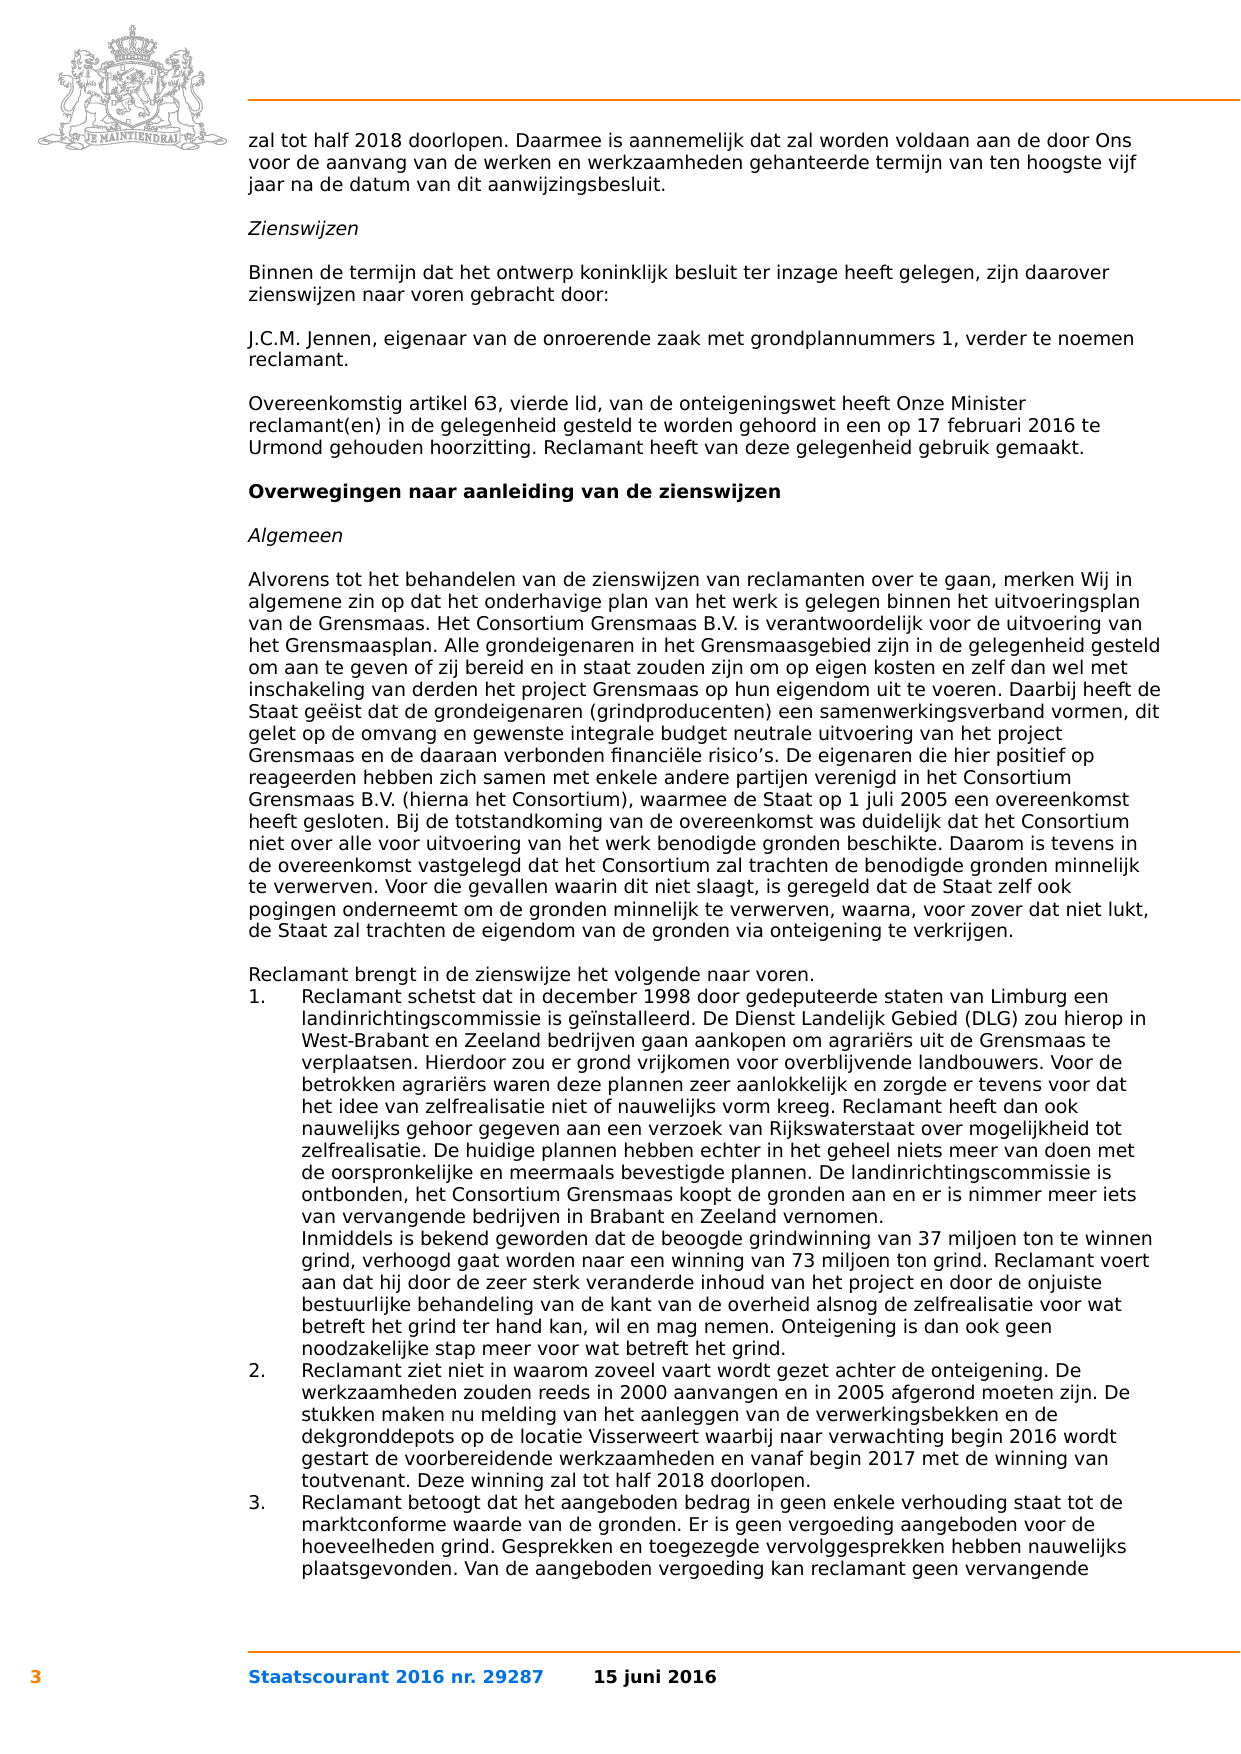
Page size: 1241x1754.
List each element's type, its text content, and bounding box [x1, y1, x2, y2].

text J.C.M. Jennen, eigenaar van de onroerende zaak met grondplannummers 1, verder te noemen reclamant. [248, 327, 1163, 371]
text zal tot half 2018 doorlopen. Daarmee is aannemelijk dat zal worden voldaan aan de door Ons voor de aanvang van de werken en werkzaamheden gehanteerde termijn van ten hoogste vijf jaar na de datum van dit aanwijzingsbesluit. [248, 130, 1163, 196]
text Reclamant brengt in de zienswijze het volgende naar voren. [248, 964, 1163, 986]
subtitle Zienswijzen [248, 218, 1163, 240]
text Inmiddels is bekend geworden dat de beoogde grindwinning van 37 miljoen ton te winnen grind, verhoogd gaat worden naar een winning van 73 miljoen ton grind. Reclamant voert aan dat hij door de zeer sterk veranderde inhoud van het project en door de onjuiste bestuurlijke behandeling van de kant van de overheid alsnog de zelfrealisatie voor wat betreft het grind ter hand kan, wil en mag nemen. Onteigening is dan ook geen noodzakelijke stap meer voor wat betreft het grind. [301, 1228, 1163, 1360]
subtitle Overwegingen naar aanleiding van de zienswijzen [248, 481, 1163, 503]
subtitle Algemeen [248, 525, 1163, 547]
text Binnen de termijn dat het ontwerp koninklijk besluit ter inzage heeft gelegen, zijn daarover zienswijzen naar voren gebracht door: [248, 262, 1163, 306]
text Overeenkomstig artikel 63, vierde lid, van de onteigeningswet heeft Onze Minister reclamant(en) in de gelegenheid gesteld te worden gehoord in een op 17 februari 2016 te Urmond gehouden hoorzitting. Reclamant heeft van deze gelegenheid gebruik gemaakt. [248, 393, 1163, 459]
text 1. Reclamant schetst dat in december 1998 door gedeputeerde staten van Limburg een landinrichtingscommissie is geïnstalleerd. De Dienst Landelijk Gebied (DLG) zou hierop in West-Brabant en Zeeland bedrijven gaan aankopen om agrariërs uit de Grensmaas te verplaatsen. Hierdoor zou er grond vrijkomen voor overblijvende landbouwers. Voor de betrokken agrariërs waren deze plannen zeer aanlokkelijk en zorgde er tevens voor dat het idee van zelfrealisatie niet of nauwelijks vorm kreeg. Reclamant heeft dan ook nauwelijks gehoor gegeven aan een verzoek van Rijkswaterstaat over mogelijkheid tot zelfrealisatie. De huidige plannen hebben echter in het geheel niets meer van doen met de oorspronkelijke en meermaals bevestigde plannen. De landinrichtingscommissie is ontbonden, het Consortium Grensmaas koopt de gronden aan en er is nimmer meer iets van vervangende bedrijven in Brabant en Zeeland vernomen. [248, 986, 1163, 1228]
text 3. Reclamant betoogt dat het aangeboden bedrag in geen enkele verhouding staat tot de marktconforme waarde van de gronden. Er is geen vergoeding aangeboden voor de hoeveelheden grind. Gesprekken en toegezegde vervolggesprekken hebben nauwelijks plaatsgevonden. Van de aangeboden vergoeding kan reclamant geen vervangende [248, 1492, 1163, 1580]
text 2. Reclamant ziet niet in waarom zoveel vaart wordt gezet achter de onteigening. De werkzaamheden zouden reeds in 2000 aanvangen en in 2005 afgerond moeten zijn. De stukken maken nu melding van het aanleggen van de verwerkingsbekken en de dekgronddepots op de locatie Visserweert waarbij naar verwachting begin 2016 wordt gestart de voorbereidende werkzaamheden en vanaf begin 2017 met de winning van toutvenant. Deze winning zal tot half 2018 doorlopen. [248, 1360, 1163, 1492]
text Alvorens tot het behandelen van de zienswijzen van reclamanten over te gaan, merken Wij in algemene zin op dat het onderhavige plan van het werk is gelegen binnen het uitvoeringsplan van de Grensmaas. Het Consortium Grensmaas B.V. is verantwoordelijk voor de uitvoering van het Grensmaasplan. Alle grondeigenaren in het Grensmaasgebied zijn in de gelegenheid gesteld om aan te geven of zij bereid en in staat zouden zijn om op eigen kosten en zelf dan wel met inschakeling van derden het project Grensmaas op hun eigendom uit te voeren. Daarbij heeft de Staat geëist dat de grondeigenaren (grindproducenten) een samenwerkingsverband vormen, dit gelet op de omvang en gewenste integrale budget neutrale uitvoering van het project Grensmaas en de daaraan verbonden financiële risico’s. De eigenaren die hier positief op reageerden hebben zich samen met enkele andere partijen verenigd in het Consortium Grensmaas B.V. (hierna het Consortium), waarmee de Staat op 1 juli 2005 een overeenkomst heeft gesloten. Bij de totstandkoming van de overeenkomst was duidelijk dat het Consortium niet over alle voor uitvoering van het werk benodigde gronden beschikte. Daarom is tevens in de overeenkomst vastgelegd dat het Consortium zal trachten de benodigde gronden minnelijk te verwerven. Voor die gevallen waarin dit niet slaagt, is geregeld dat de Staat zelf ook pogingen onderneemt om de gronden minnelijk te verwerven, waarna, voor zover dat niet lukt, de Staat zal trachten de eigendom van de gronden via onteigening te verkrijgen. [248, 569, 1163, 942]
picture [38, 25, 227, 150]
